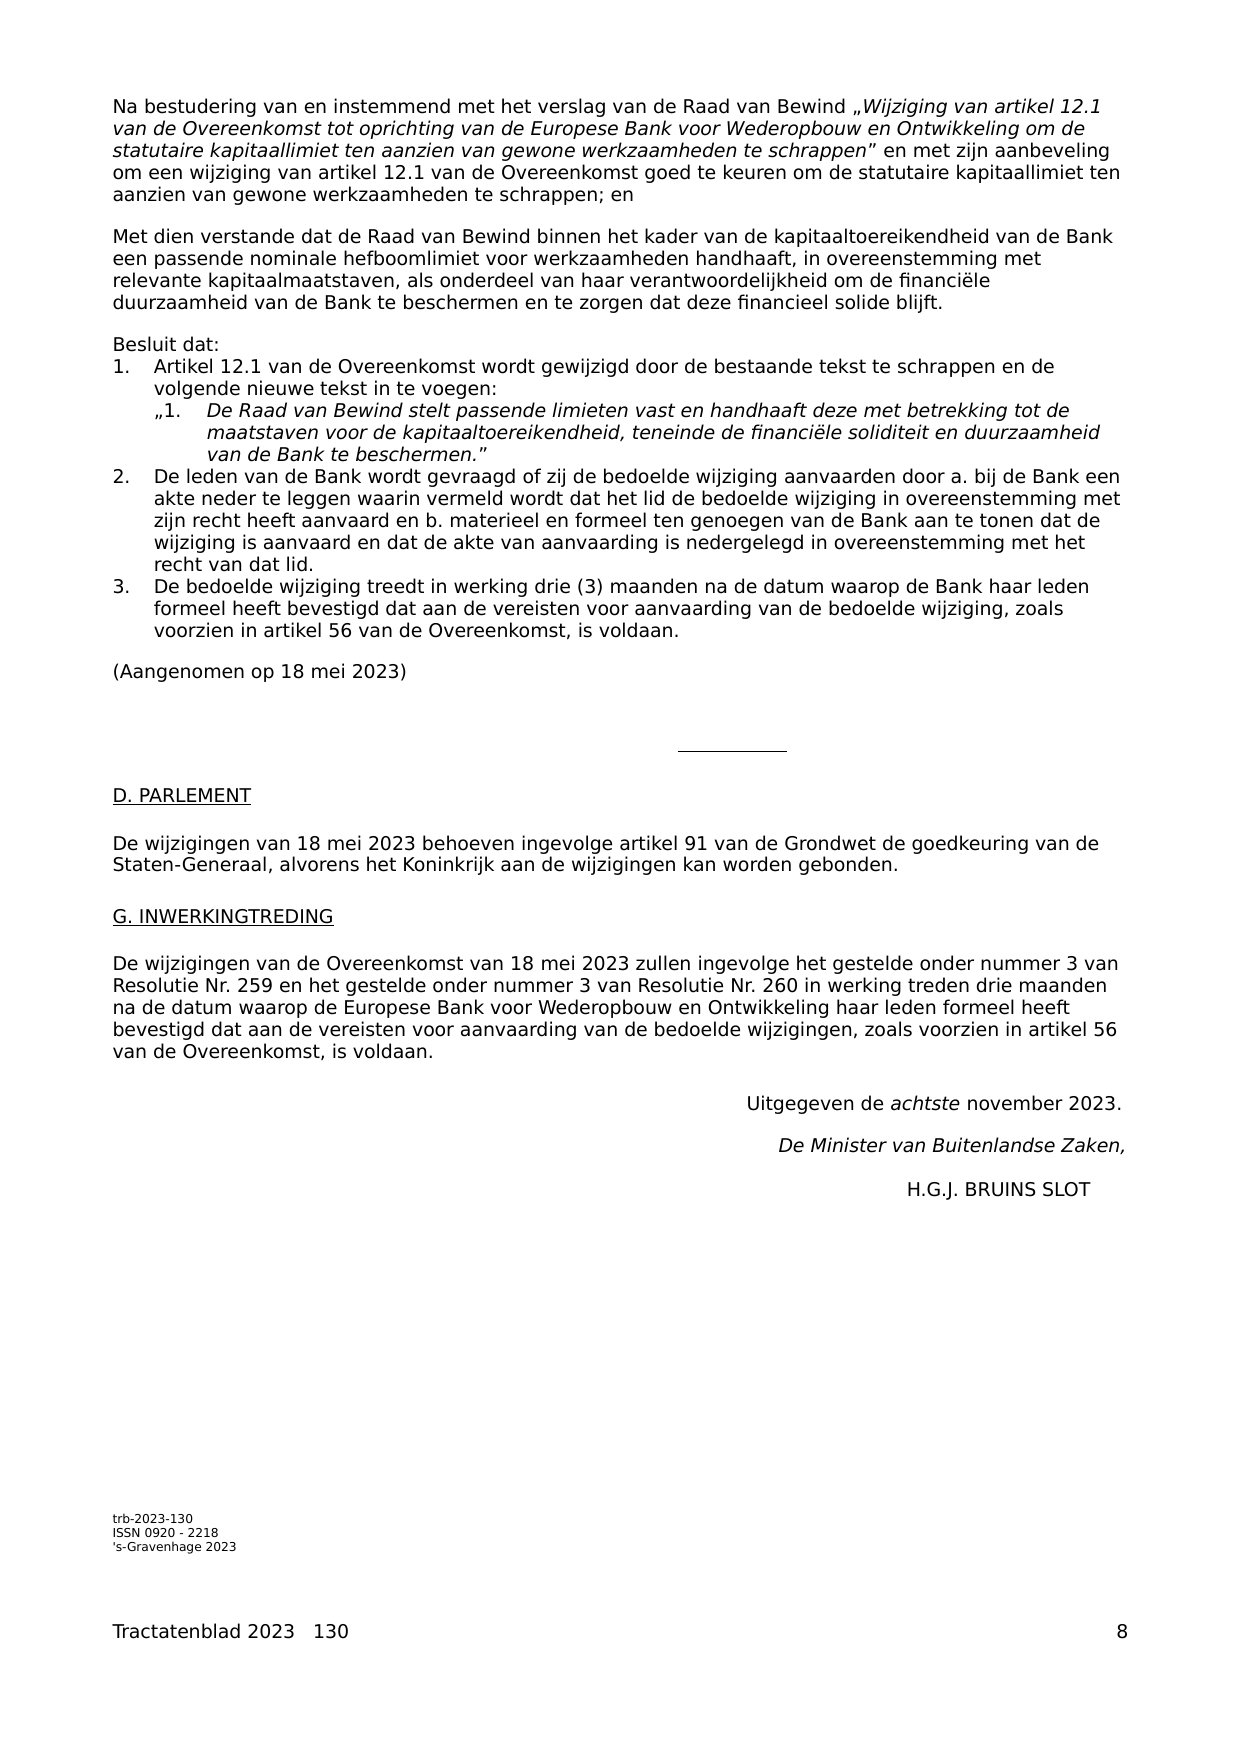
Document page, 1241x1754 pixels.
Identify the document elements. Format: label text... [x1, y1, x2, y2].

text 's-Gravenhage 2023 [112, 1540, 346, 1554]
text (Aangenomen op 18 mei 2023) [112, 661, 1128, 683]
text Met dien verstande dat de Raad van Bewind binnen het kader van de kapitaaltoereikendheid van de Bank een passende nominale hefboomlimiet voor werkzaamheden handhaaft, in overeenstemming met relevante kapitaalmaatstaven, als onderdeel van haar verantwoordelijkheid om de financiële duurzaamheid van de Bank te beschermen en te zorgen dat deze financieel solide blijft. [112, 226, 1128, 314]
text Na bestudering van en instemmend met het verslag van de Raad van Bewind „Wijziging van artikel 12.1 van de Overeenkomst tot oprichting van de Europese Bank voor Wederopbouw en Ontwikkeling om de statutaire kapitaallimiet ten aanzien van gewone werkzaamheden te schrappen” en met zijn aanbeveling om een wijziging van artikel 12.1 van de Overeenkomst goed te keuren om de statutaire kapitaallimiet ten aanzien van gewone werkzaamheden te schrappen; en [112, 96, 1128, 206]
subtitle G. INWERKINGTREDING [112, 906, 1128, 928]
text 3. De bedoelde wijziging treedt in werking drie (3) maanden na de datum waarop de Bank haar leden formeel heeft bevestigd dat aan de vereisten voor aanvaarding van de bedoelde wijziging, zoals voorzien in artikel 56 van de Overeenkomst, is voldaan. [112, 576, 1128, 641]
text Besluit dat: [112, 334, 1128, 356]
text „1. De Raad van Bewind stelt passende limieten vast en handhaaft deze met betrekking tot de maatstaven voor de kapitaaltoereikendheid, teneinde de financiële soliditeit en duurzaamheid van de Bank te beschermen.” [153, 400, 1128, 466]
text trb-2023-130 [112, 1512, 346, 1526]
text De wijzigingen van 18 mei 2023 behoeven ingevolge artikel 91 van de Grondwet de goedkeuring van de Staten-Generaal, alvorens het Koninkrijk aan de wijzigingen kan worden gebonden. [112, 832, 1128, 876]
subtitle D. PARLEMENT [112, 785, 1128, 807]
text 2. De leden van de Bank wordt gevraagd of zij de bedoelde wijziging aanvaarden door a. bij de Bank een akte neder te leggen waarin vermeld wordt dat het lid de bedoelde wijziging in overeenstemming met zijn recht heeft aanvaard en b. materieel en formeel ten genoegen van de Bank aan te tonen dat de wijziging is aanvaard en dat de akte van aanvaarding is nedergelegd in overeenstemming met het recht van dat lid. [112, 466, 1128, 576]
text Uitgegeven de achtste november 2023. [112, 1093, 1128, 1115]
text 1. Artikel 12.1 van de Overeenkomst wordt gewijzigd door de bestaande tekst te schrappen en de volgende nieuwe tekst in te voegen: [112, 356, 1128, 400]
text De Minister van Buitenlandse Zaken, H.G.J. BRUINS SLOT [112, 1135, 1128, 1201]
text De wijzigingen van de Overeenkomst van 18 mei 2023 zullen ingevolge het gestelde onder nummer 3 van Resolutie Nr. 259 en het gestelde onder nummer 3 van Resolutie Nr. 260 in werking treden drie maanden na de datum waarop de Europese Bank voor Wederopbouw en Ontwikkeling haar leden formeel heeft bevestigd dat aan de vereisten voor aanvaarding van de bedoelde wijzigingen, zoals voorzien in artikel 56 van de Overeenkomst, is voldaan. [112, 953, 1128, 1063]
text ISSN 0920 - 2218 [112, 1526, 346, 1540]
